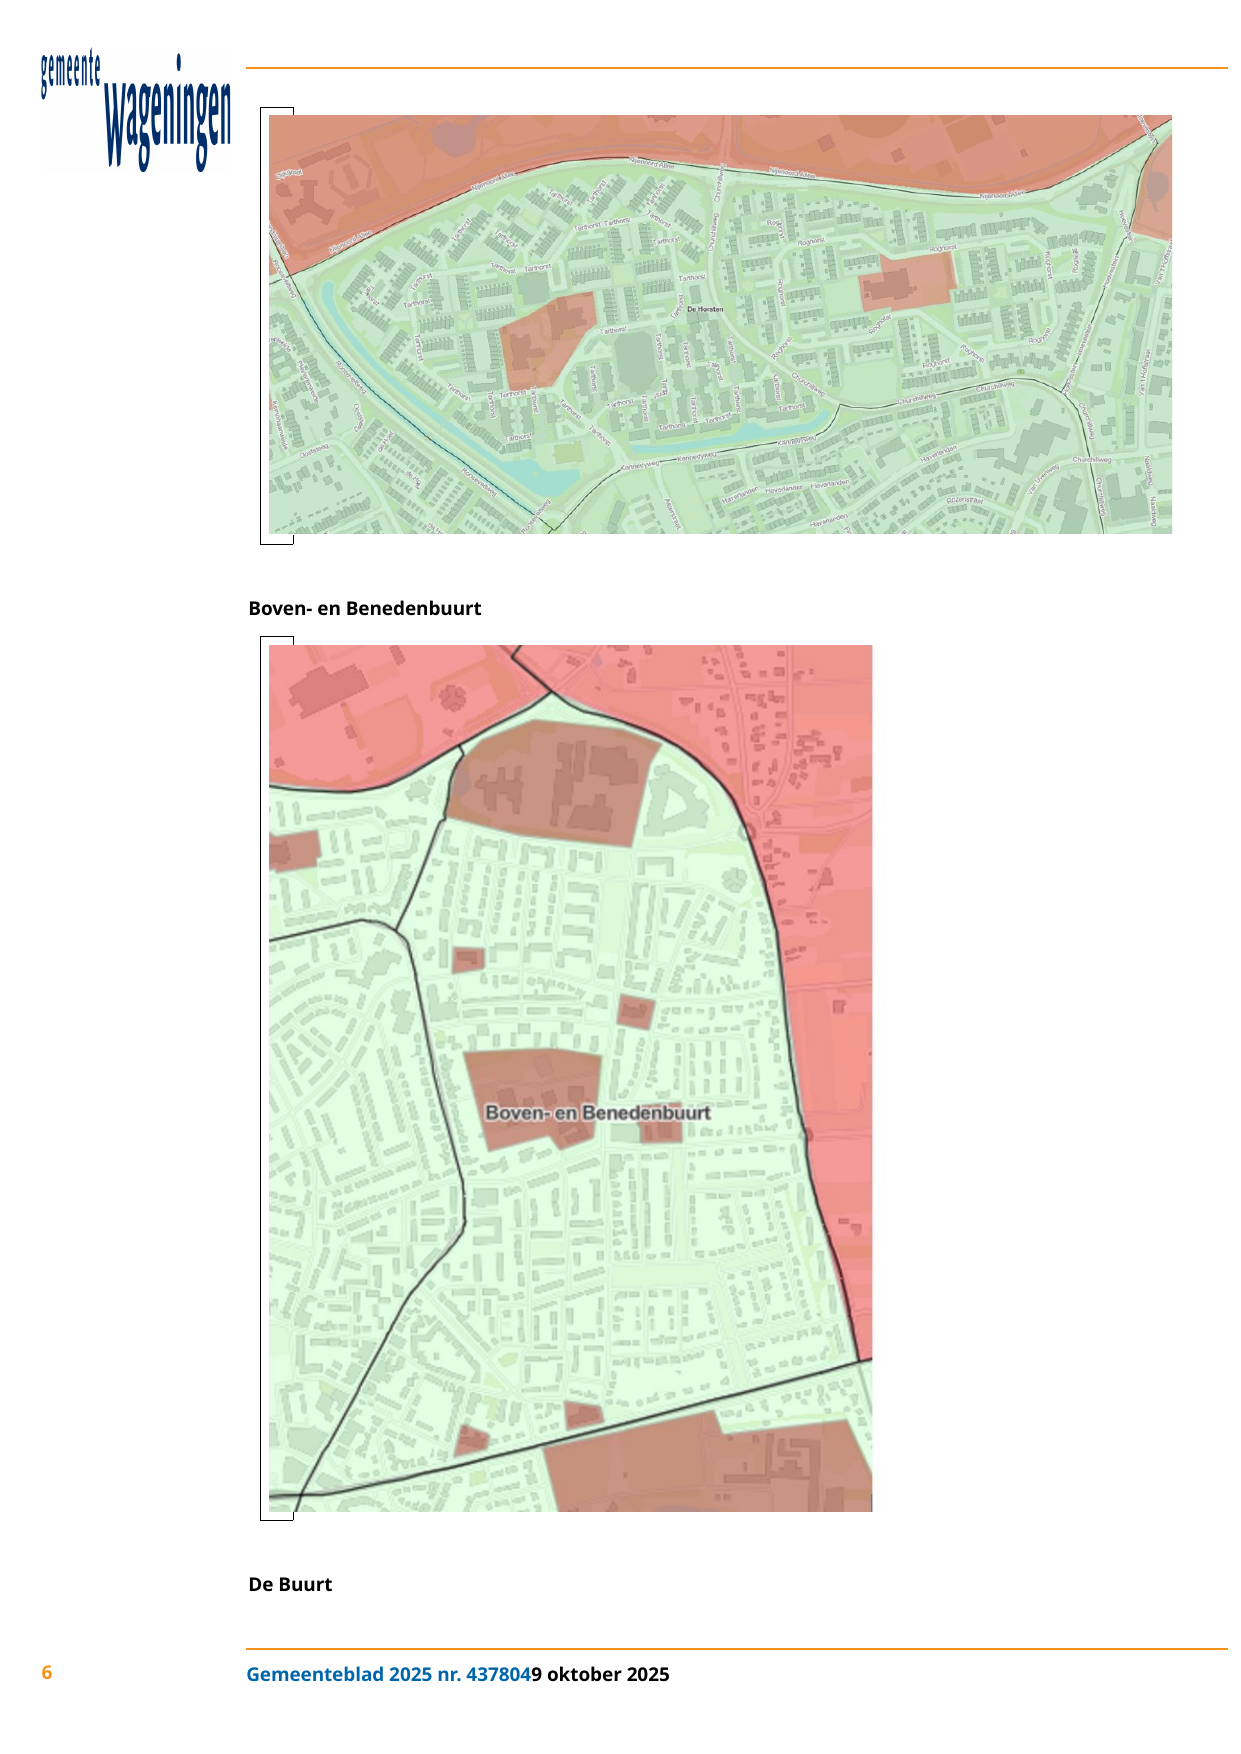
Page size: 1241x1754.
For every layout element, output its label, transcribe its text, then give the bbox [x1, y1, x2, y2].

text Boven- en Benedenbuurt [248, 595, 1152, 621]
picture [41, 47, 231, 172]
picture [268, 115, 1173, 535]
picture [268, 645, 1173, 1512]
text De Buurt [248, 1571, 1152, 1597]
